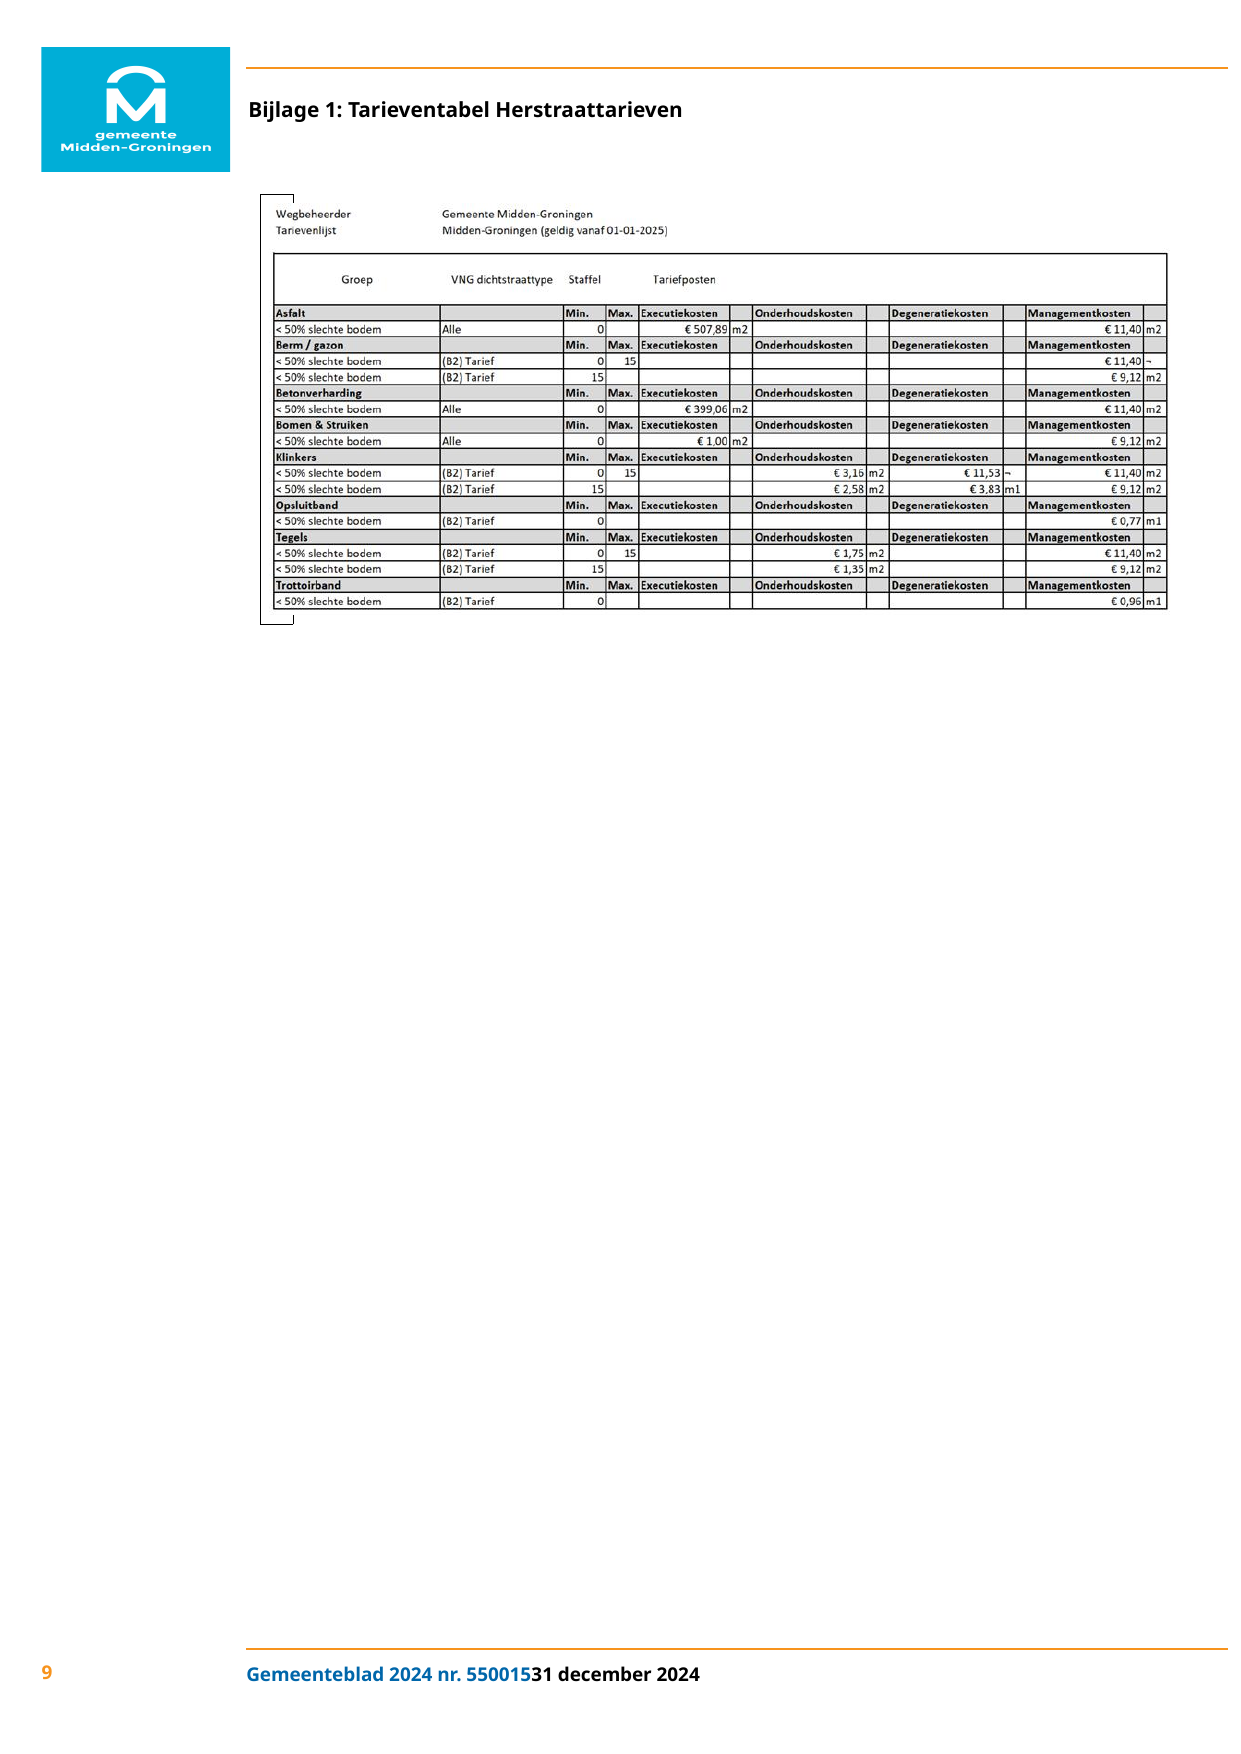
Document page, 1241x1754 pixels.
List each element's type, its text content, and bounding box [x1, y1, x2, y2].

picture [107, 89, 165, 122]
picture [184, 146, 190, 153]
picture [268, 203, 1173, 615]
text Bijlage 1: Tarieventabel Herstraattarieven [248, 95, 1152, 123]
picture [108, 66, 164, 82]
